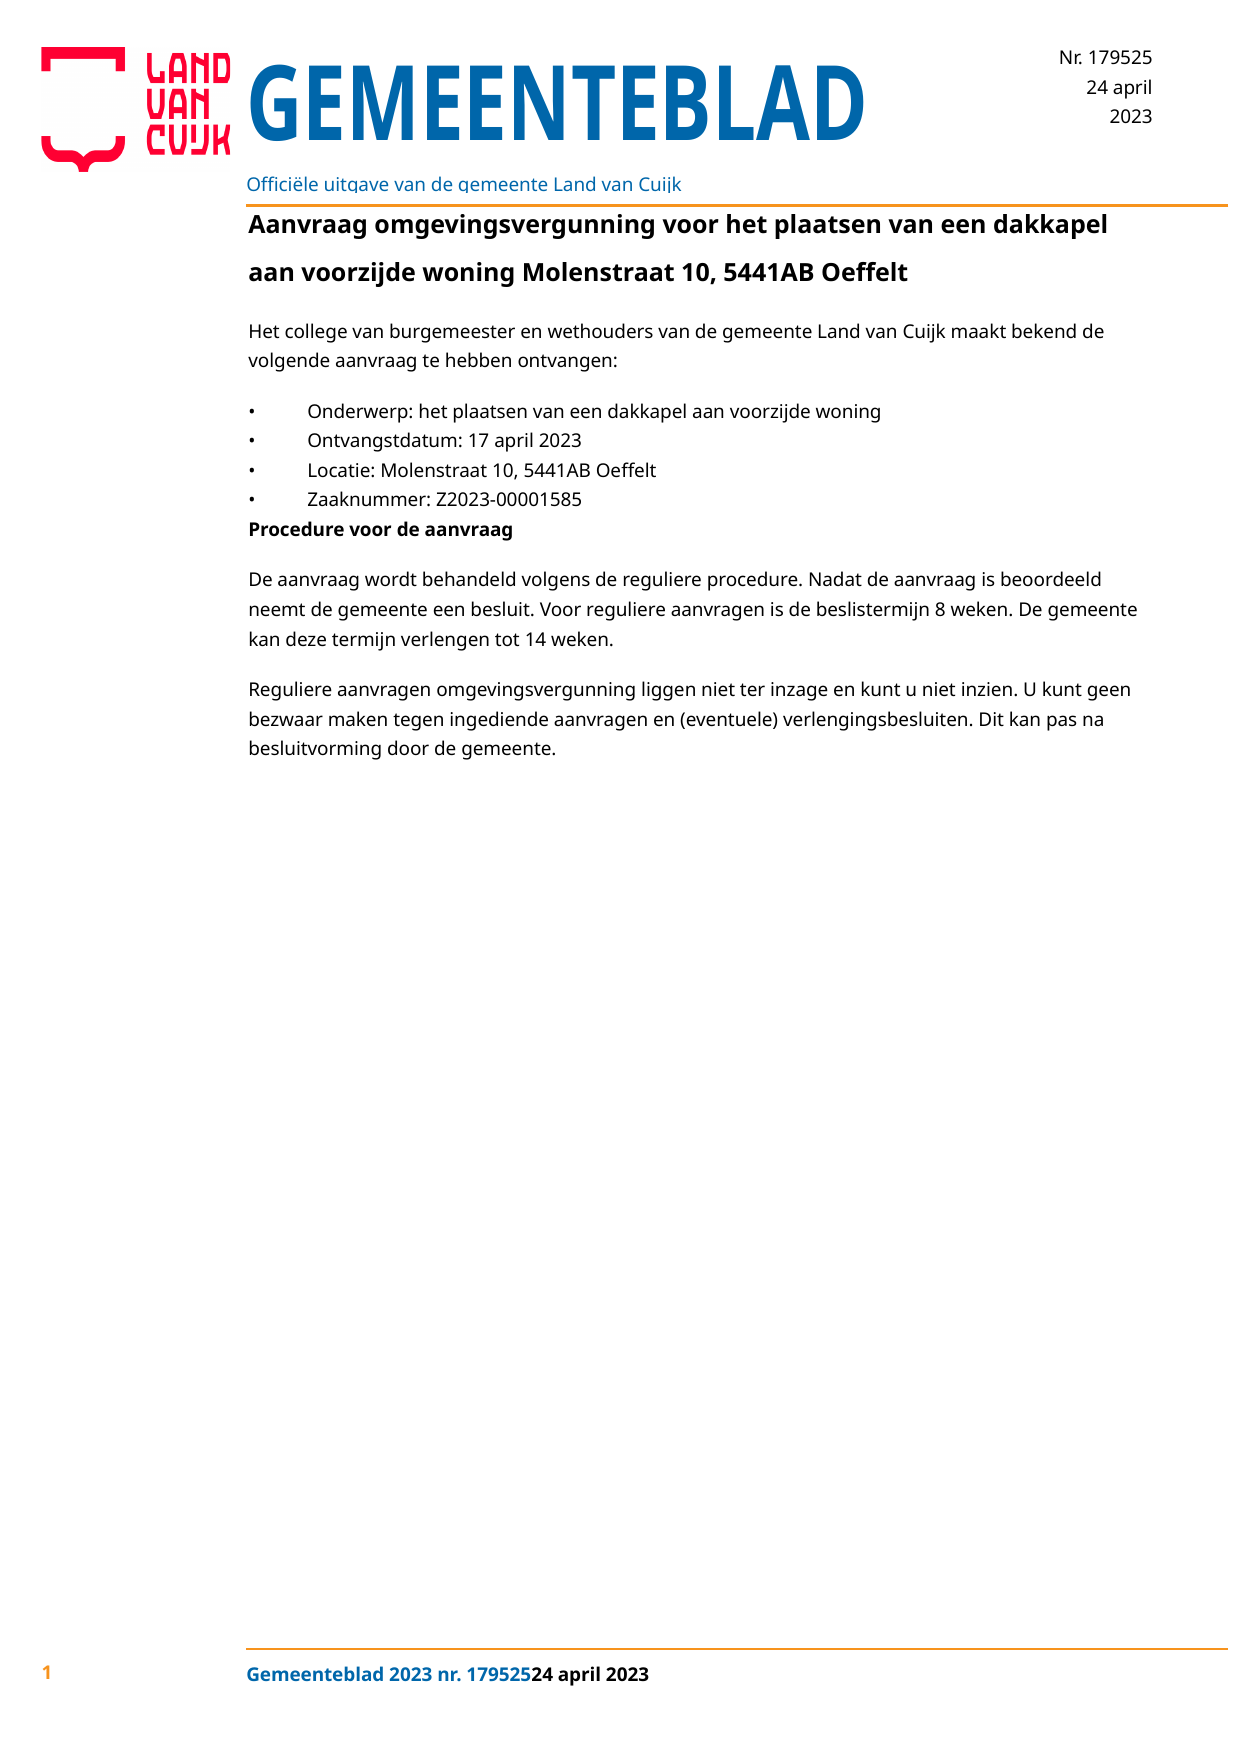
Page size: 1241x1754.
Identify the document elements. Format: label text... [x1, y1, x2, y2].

list Zaaknummer: Z2023-00001585 [248, 487, 1152, 512]
list Locatie: Molenstraat 10, 5441AB Oeffelt [248, 457, 1152, 483]
text De aanvraag wordt behandeld volgens de reguliere procedure. Nadat de aanvraag is beoordeeld neemt de gemeente een besluit. Voor reguliere aanvragen is de beslistermijn 8 weken. De gemeente kan deze termijn verlengen tot 14 weken. [248, 567, 1152, 652]
text Reguliere aanvragen omgevingsvergunning liggen niet ter inzage en kunt u niet inzien. U kunt geen bezwaar maken tegen ingediende aanvragen en (eventuele) verlengingsbesluiten. Dit kan pas na besluitvorming door de gemeente. [248, 676, 1152, 761]
text Het college van burgemeester en wethouders van de gemeente Land van Cuijk maakt bekend de volgende aanvraag te hebben ontvangen: [248, 318, 1152, 373]
picture [41, 47, 231, 172]
list Onderwerp: het plaatsen van een dakkapel aan voorzijde woning [248, 398, 1152, 424]
list Ontvangstdatum: 17 april 2023 [248, 427, 1152, 453]
text Procedure voor de aanvraag [248, 516, 1152, 542]
text Aanvraag omgevingsvergunning voor het plaatsen van een dakkapel aan voorzijde woning Molenstraat 10, 5441AB Oeffelt [248, 207, 1152, 288]
